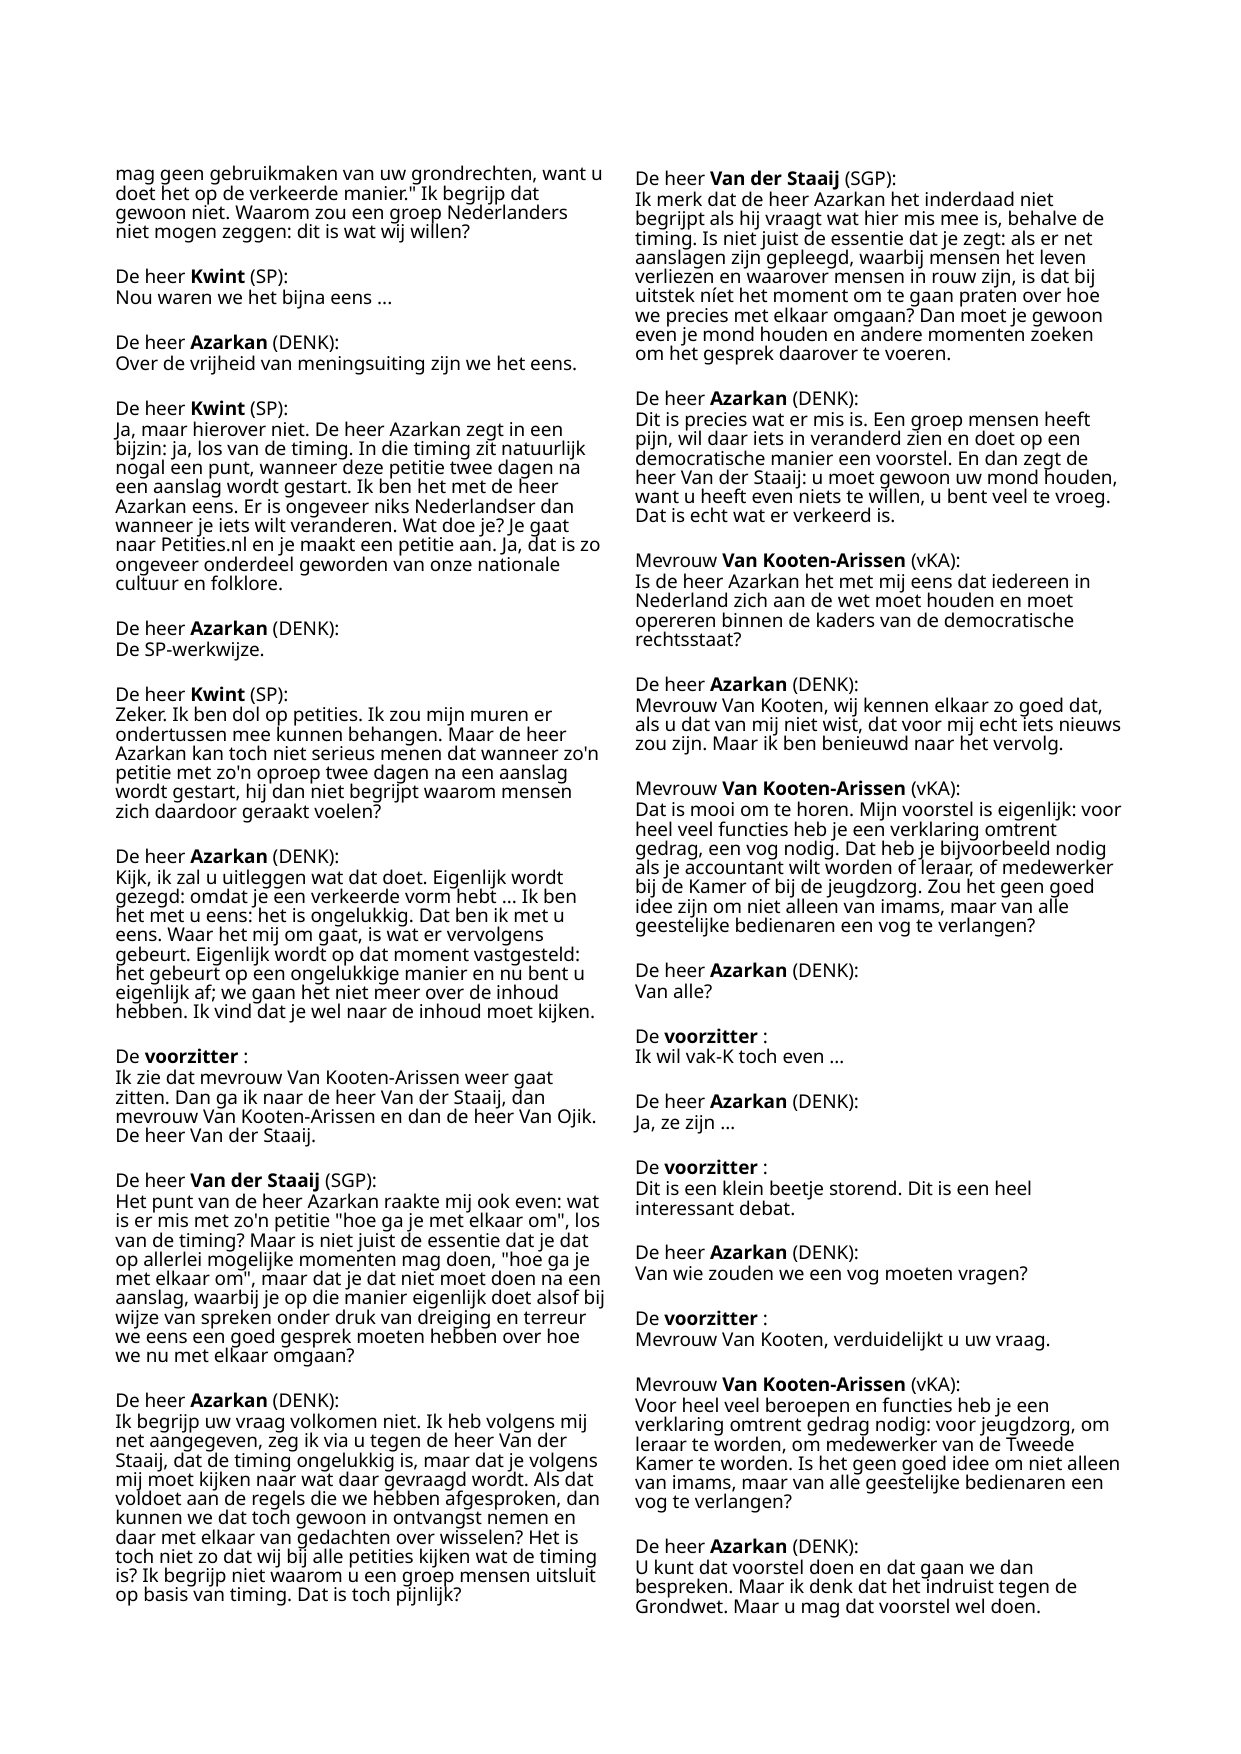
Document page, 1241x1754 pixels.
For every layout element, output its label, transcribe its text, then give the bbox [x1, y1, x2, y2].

text De voorzitter : [635, 1154, 1125, 1180]
text U kunt dat voorstel doen en dat gaan we dan bespreken. Maar ik denk dat het indruist tegen de Grondwet. Maar u mag dat voorstel wel doen. [635, 1559, 1125, 1617]
text Het punt van de heer Azarkan raakte mij ook even: wat is er mis met zo'n petitie "hoe ga je met elkaar om", los van de timing? Maar is niet juist de essentie dat je dat op allerlei mogelijke momenten mag doen, "hoe ga je met elkaar om", maar dat je dat niet moet doen na een aanslag, waarbij je op die manier eigenlijk doet alsof bij wijze van spreken onder druk van dreiging en terreur we eens een goed gesprek moeten hebben over hoe we nu met elkaar omgaan? [115, 1193, 605, 1366]
text Ik wil vak-K toch even … [635, 1048, 1125, 1068]
text De heer Kwint (SP): [115, 263, 605, 289]
text Kijk, ik zal u uitleggen wat dat doet. Eigenlijk wordt gezegd: omdat je een verkeerde vorm hebt ... Ik ben het met u eens: het is ongelukkig. Dat ben ik met u eens. Waar het mij om gaat, is wat er vervolgens gebeurt. Eigenlijk wordt op dat moment vastgesteld: het gebeurt op een ongelukkige manier en nu bent u eigenlijk af; we gaan het niet meer over de inhoud hebben. Ik vind dat je wel naar de inhoud moet kijken. [115, 869, 605, 1023]
text Van alle? [635, 983, 1125, 1002]
text De heer Azarkan (DENK): [115, 615, 605, 641]
text De heer Azarkan (DENK): [635, 671, 1125, 697]
text Dat is mooi om te horen. Mijn voorstel is eigenlijk: voor heel veel functies heb je een verklaring omtrent gedrag, een vog nodig. Dat heb je bijvoorbeeld nodig als je accountant wilt worden of leraar, of medewerker bij de Kamer of bij de jeugdzorg. Zou het geen goed idee zijn om niet alleen van imams, maar van alle geestelijke bedienaren een vog te verlangen? [635, 801, 1125, 936]
text Ik zie dat mevrouw Van Kooten-Arissen weer gaat zitten. Dan ga ik naar de heer Van der Staaij, dan mevrouw Van Kooten-Arissen en dan de heer Van Ojik. De heer Van der Staaij. [115, 1069, 605, 1146]
text Dit is precies wat er mis is. Een groep mensen heeft pijn, wil daar iets in veranderd zien en doet op een democratische manier een voorstel. En dan zegt de heer Van der Staaij: u moet gewoon uw mond houden, want u heeft even niets te willen, u bent veel te vroeg. Dat is echt wat er verkeerd is. [635, 411, 1125, 527]
text De heer Azarkan (DENK): [115, 843, 605, 869]
text De heer Azarkan (DENK): [115, 1387, 605, 1413]
text Ja, maar hierover niet. De heer Azarkan zegt in een bijzin: ja, los van de timing. In die timing zit natuurlijk nogal een punt, wanneer deze petitie twee dagen na een aanslag wordt gestart. Ik ben het met de heer Azarkan eens. Er is ongeveer niks Nederlandser dan wanneer je iets wilt veranderen. Wat doe je? Je gaat naar Petities.nl en je maakt een petitie aan. Ja, dat is zo ongeveer onderdeel geworden van onze nationale cultuur en folklore. [115, 421, 605, 594]
text Mevrouw Van Kooten, verduidelijkt u uw vraag. [635, 1331, 1125, 1350]
text De SP-werkwijze. [115, 641, 605, 660]
text De heer Kwint (SP): [115, 395, 605, 421]
text Is de heer Azarkan het met mij eens dat iedereen in Nederland zich aan de wet moet houden en moet opereren binnen de kaders van de democratische rechtsstaat? [635, 573, 1125, 650]
text Ja, ze zijn … [635, 1114, 1125, 1134]
text Mevrouw Van Kooten-Arissen (vKA): [635, 776, 1125, 801]
text Voor heel veel beroepen en functies heb je een verklaring omtrent gedrag nodig: voor jeugdzorg, om leraar te worden, om medewerker van de Tweede Kamer te worden. Is het geen goed idee om niet alleen van imams, maar van alle geestelijke bedienaren een vog te verlangen? [635, 1397, 1125, 1513]
text De heer Azarkan (DENK): [635, 1239, 1125, 1265]
text Nou waren we het bijna eens ... [115, 289, 605, 308]
text Ik merk dat de heer Azarkan het inderdaad niet begrijpt als hij vraagt wat hier mis mee is, behalve de timing. Is niet juist de essentie dat je zegt: als er net aanslagen zijn gepleegd, waarbij mensen het leven verliezen en waarover mensen in rouw zijn, is dat bij uitstek níet het moment om te gaan praten over hoe we precies met elkaar omgaan? Dan moet je gewoon even je mond houden en andere momenten zoeken om het gesprek daarover te voeren. [635, 191, 1125, 364]
text De heer Azarkan (DENK): [635, 385, 1125, 411]
text De heer Azarkan (DENK): [635, 1533, 1125, 1559]
text Mevrouw Van Kooten-Arissen (vKA): [635, 1371, 1125, 1397]
text De voorzitter : [115, 1044, 605, 1069]
text De heer Van der Staaij (SGP): [115, 1167, 605, 1193]
text Mevrouw Van Kooten, wij kennen elkaar zo goed dat, als u dat van mij niet wist, dat voor mij echt iets nieuws zou zijn. Maar ik ben benieuwd naar het vervolg. [635, 697, 1125, 755]
text Over de vrijheid van meningsuiting zijn we het eens. [115, 355, 605, 374]
text De heer Azarkan (DENK): [115, 329, 605, 355]
text De voorzitter : [635, 1023, 1125, 1048]
text Zeker. Ik ben dol op petities. Ik zou mijn muren er ondertussen mee kunnen behangen. Maar de heer Azarkan kan toch niet serieus menen dat wanneer zo'n petitie met zo'n oproep twee dagen na een aanslag wordt gestart, hij dan niet begrijpt waarom mensen zich daardoor geraakt voelen? [115, 706, 605, 822]
text De voorzitter : [635, 1305, 1125, 1331]
text Mevrouw Van Kooten-Arissen (vKA): [635, 547, 1125, 573]
text De heer Azarkan (DENK): [635, 957, 1125, 983]
text De heer Azarkan (DENK): [635, 1089, 1125, 1114]
text De heer Kwint (SP): [115, 681, 605, 706]
text Dit is een klein beetje storend. Dit is een heel interessant debat. [635, 1180, 1125, 1219]
text Van wie zouden we een vog moeten vragen? [635, 1265, 1125, 1284]
text De heer Van der Staaij (SGP): [635, 165, 1125, 191]
text Ik begrijp uw vraag volkomen niet. Ik heb volgens mij net aangegeven, zeg ik via u tegen de heer Van der Staaij, dat de timing ongelukkig is, maar dat je volgens mij moet kijken naar wat daar gevraagd wordt. Als dat voldoet aan de regels die we hebben afgesproken, dan kunnen we dat toch gewoon in ontvangst nemen en daar met elkaar van gedachten over wisselen? Het is toch niet zo dat wij bij alle petities kijken wat de timing is? Ik begrijp niet waarom u een groep mensen uitsluit op basis van timing. Dat is toch pijnlijk? [115, 1413, 605, 1606]
text mag geen gebruikmaken van uw grondrechten, want u doet het op de verkeerde manier." Ik begrijp dat gewoon niet. Waarom zou een groep Nederlanders niet mogen zeggen: dit is wat wij willen? [115, 165, 605, 242]
